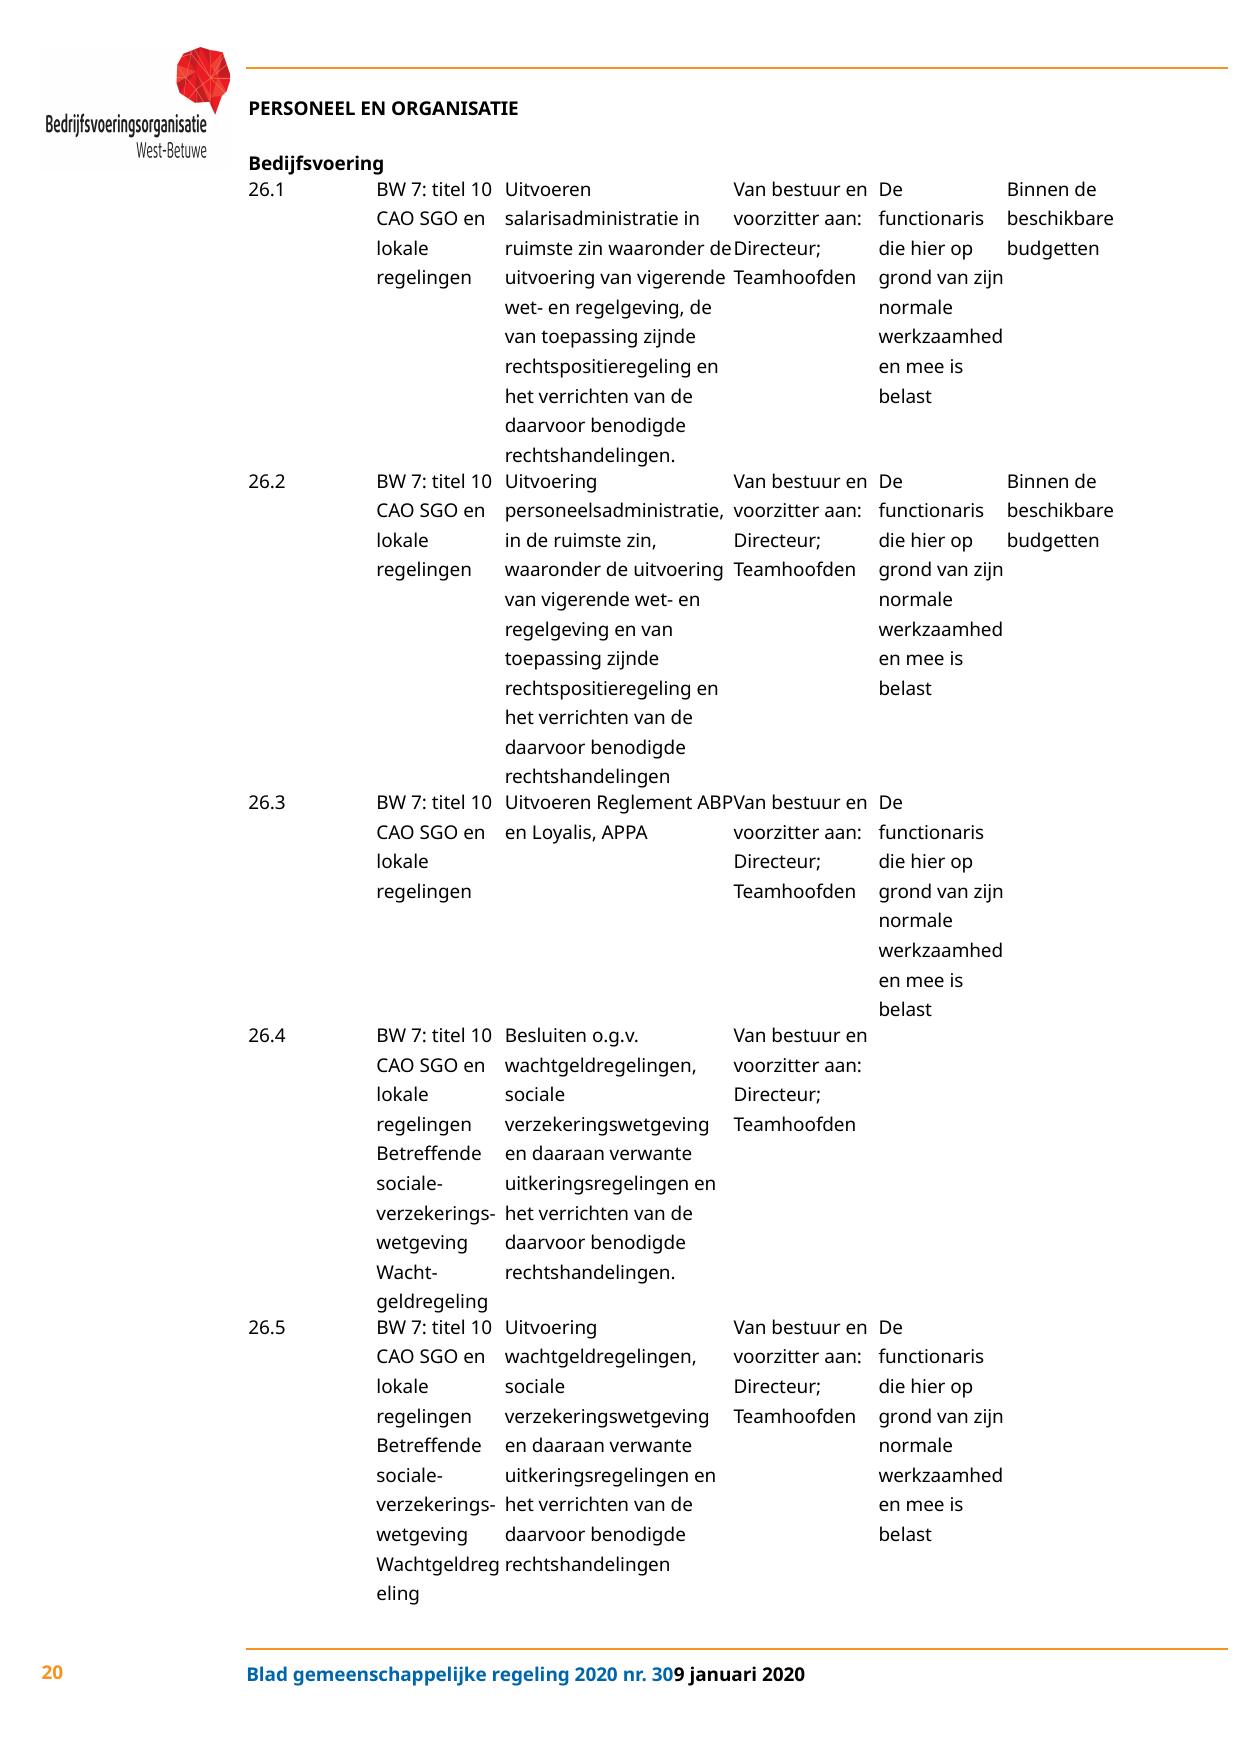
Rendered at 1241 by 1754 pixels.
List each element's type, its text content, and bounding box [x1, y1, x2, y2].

table_cell De functionaris die hier op grond van zijn normale werkzaamheden mee is belast [878, 789, 1007, 1022]
table_cell Van bestuur en voorzitter aan: Directeur; Teamhoofden [733, 176, 878, 468]
table_cell BW 7: titel 10 CAO SGO en lokale regelingen Betreffende sociale-verzekerings- wetgeving Wacht- geldregeling [376, 1022, 504, 1314]
table_cell Bedijfsvoering [248, 150, 1152, 176]
table_cell BW 7: titel 10 CAO SGO en lokale regelingen Betreffende sociale-verzekerings-wetgeving Wachtgeldregeling [376, 1314, 504, 1606]
table_cell Uitvoeren Reglement ABP en Loyalis, APPA [505, 789, 733, 1022]
table_cell BW 7: titel 10 CAO SGO en lokale regelingen [376, 789, 504, 1022]
table_cell 26.4 [248, 1022, 376, 1314]
table_cell BW 7: titel 10 CAO SGO en lokale regelingen [376, 468, 504, 789]
table_cell [1007, 1314, 1152, 1606]
table_cell Uitvoering personeelsadministratie, in de ruimste zin, waaronder de uitvoering van vigerende wet- en regelgeving en van toepassing zijnde rechtspositieregeling en het verrichten van de daarvoor benodigde rechtshandelingen [505, 468, 733, 789]
table_cell 26.5 [248, 1314, 376, 1606]
table_cell [1007, 1022, 1152, 1314]
table_cell Besluiten o.g.v. wachtgeldregelingen, sociale verzekeringswetgeving en daaraan verwante uitkeringsregelingen en het verrichten van de daarvoor benodigde rechtshandelingen. [505, 1022, 733, 1314]
table_cell Uitvoering wachtgeldregelingen, sociale verzekeringswetgeving en daaraan verwante uitkeringsregelingen en het verrichten van de daarvoor benodigde rechtshandelingen [505, 1314, 733, 1606]
table_cell [1007, 789, 1152, 1022]
table_cell 26.2 [248, 468, 376, 789]
table_cell Van bestuur en voorzitter aan: Directeur; Teamhoofden [733, 1314, 878, 1606]
table_cell De functionaris die hier op grond van zijn normale werkzaamheden mee is belast [878, 1314, 1007, 1606]
table_cell Van bestuur en voorzitter aan: Directeur; Teamhoofden [733, 789, 878, 1022]
picture [41, 47, 231, 172]
table_cell Binnen de beschikbare budgetten [1007, 176, 1152, 468]
table_cell Binnen de beschikbare budgetten [1007, 468, 1152, 789]
table_cell Van bestuur en voorzitter aan: Directeur; Teamhoofden [733, 468, 878, 789]
table_cell BW 7: titel 10 CAO SGO en lokale regelingen [376, 176, 504, 468]
table_cell Van bestuur en voorzitter aan: Directeur; Teamhoofden [733, 1022, 878, 1314]
table_cell De functionaris die hier op grond van zijn normale werkzaamheden mee is belast [878, 176, 1007, 468]
table_cell 26.1 [248, 176, 376, 468]
table_header PERSONEEL EN ORGANISATIE [248, 95, 1152, 150]
table_cell Uitvoeren salarisadministratie in ruimste zin waaronder de uitvoering van vigerende wet- en regelgeving, de van toepassing zijnde rechtspositieregeling en het verrichten van de daarvoor benodigde rechtshandelingen. [505, 176, 733, 468]
table_cell De functionaris die hier op grond van zijn normale werkzaamheden mee is belast [878, 468, 1007, 789]
table_cell 26.3 [248, 789, 376, 1022]
table_cell [878, 1022, 1007, 1314]
